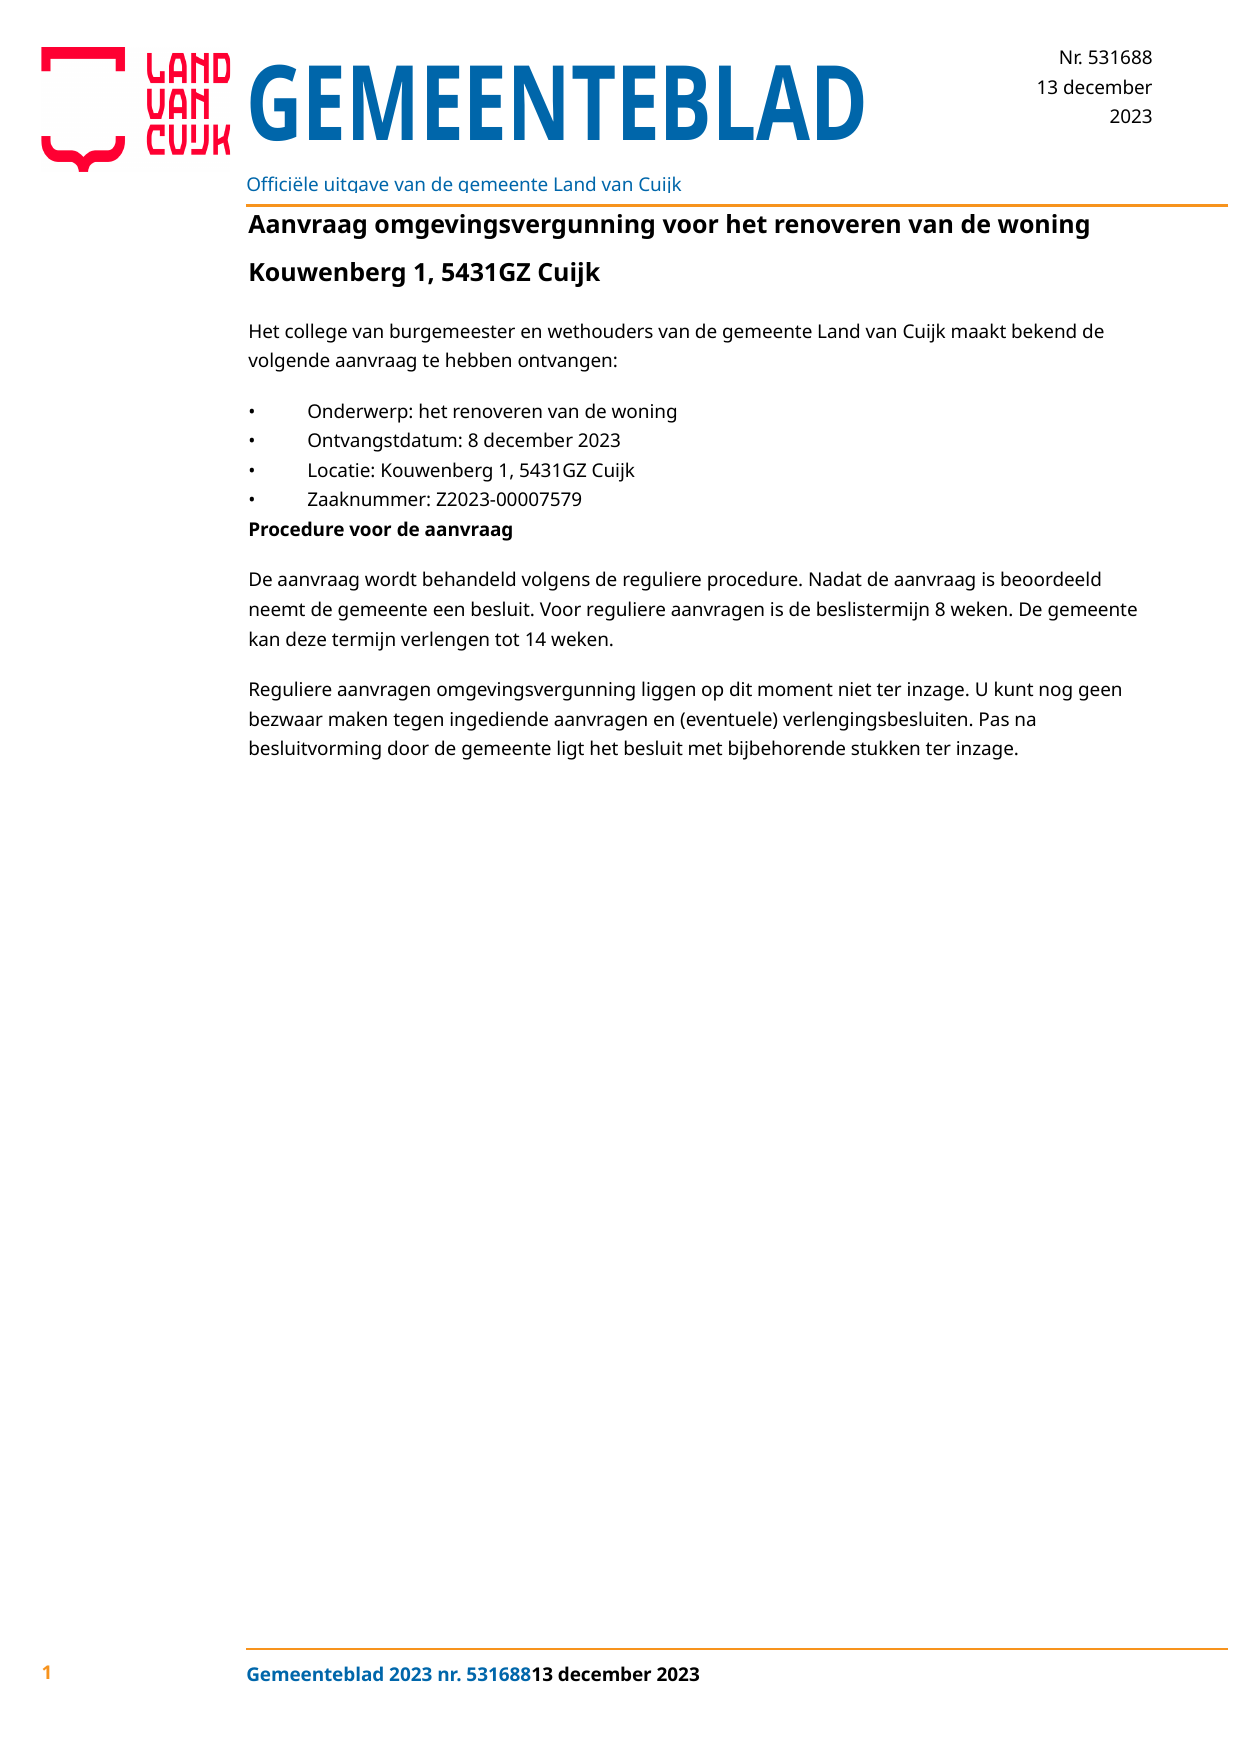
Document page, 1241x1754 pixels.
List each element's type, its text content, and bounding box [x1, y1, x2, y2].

list Onderwerp: het renoveren van de woning [248, 398, 1152, 424]
text Reguliere aanvragen omgevingsvergunning liggen op dit moment niet ter inzage. U kunt nog geen bezwaar maken tegen ingediende aanvragen en (eventuele) verlengingsbesluiten. Pas na besluitvorming door de gemeente ligt het besluit met bijbehorende stukken ter inzage. [248, 676, 1152, 761]
list Locatie: Kouwenberg 1, 5431GZ Cuijk [248, 457, 1152, 483]
text Procedure voor de aanvraag [248, 516, 1152, 542]
text Aanvraag omgevingsvergunning voor het renoveren van de woning Kouwenberg 1, 5431GZ Cuijk [248, 207, 1152, 288]
text De aanvraag wordt behandeld volgens de reguliere procedure. Nadat de aanvraag is beoordeeld neemt de gemeente een besluit. Voor reguliere aanvragen is de beslistermijn 8 weken. De gemeente kan deze termijn verlengen tot 14 weken. [248, 567, 1152, 652]
text Het college van burgemeester en wethouders van de gemeente Land van Cuijk maakt bekend de volgende aanvraag te hebben ontvangen: [248, 318, 1152, 373]
picture [41, 47, 231, 172]
list Ontvangstdatum: 8 december 2023 [248, 427, 1152, 453]
list Zaaknummer: Z2023-00007579 [248, 487, 1152, 512]
